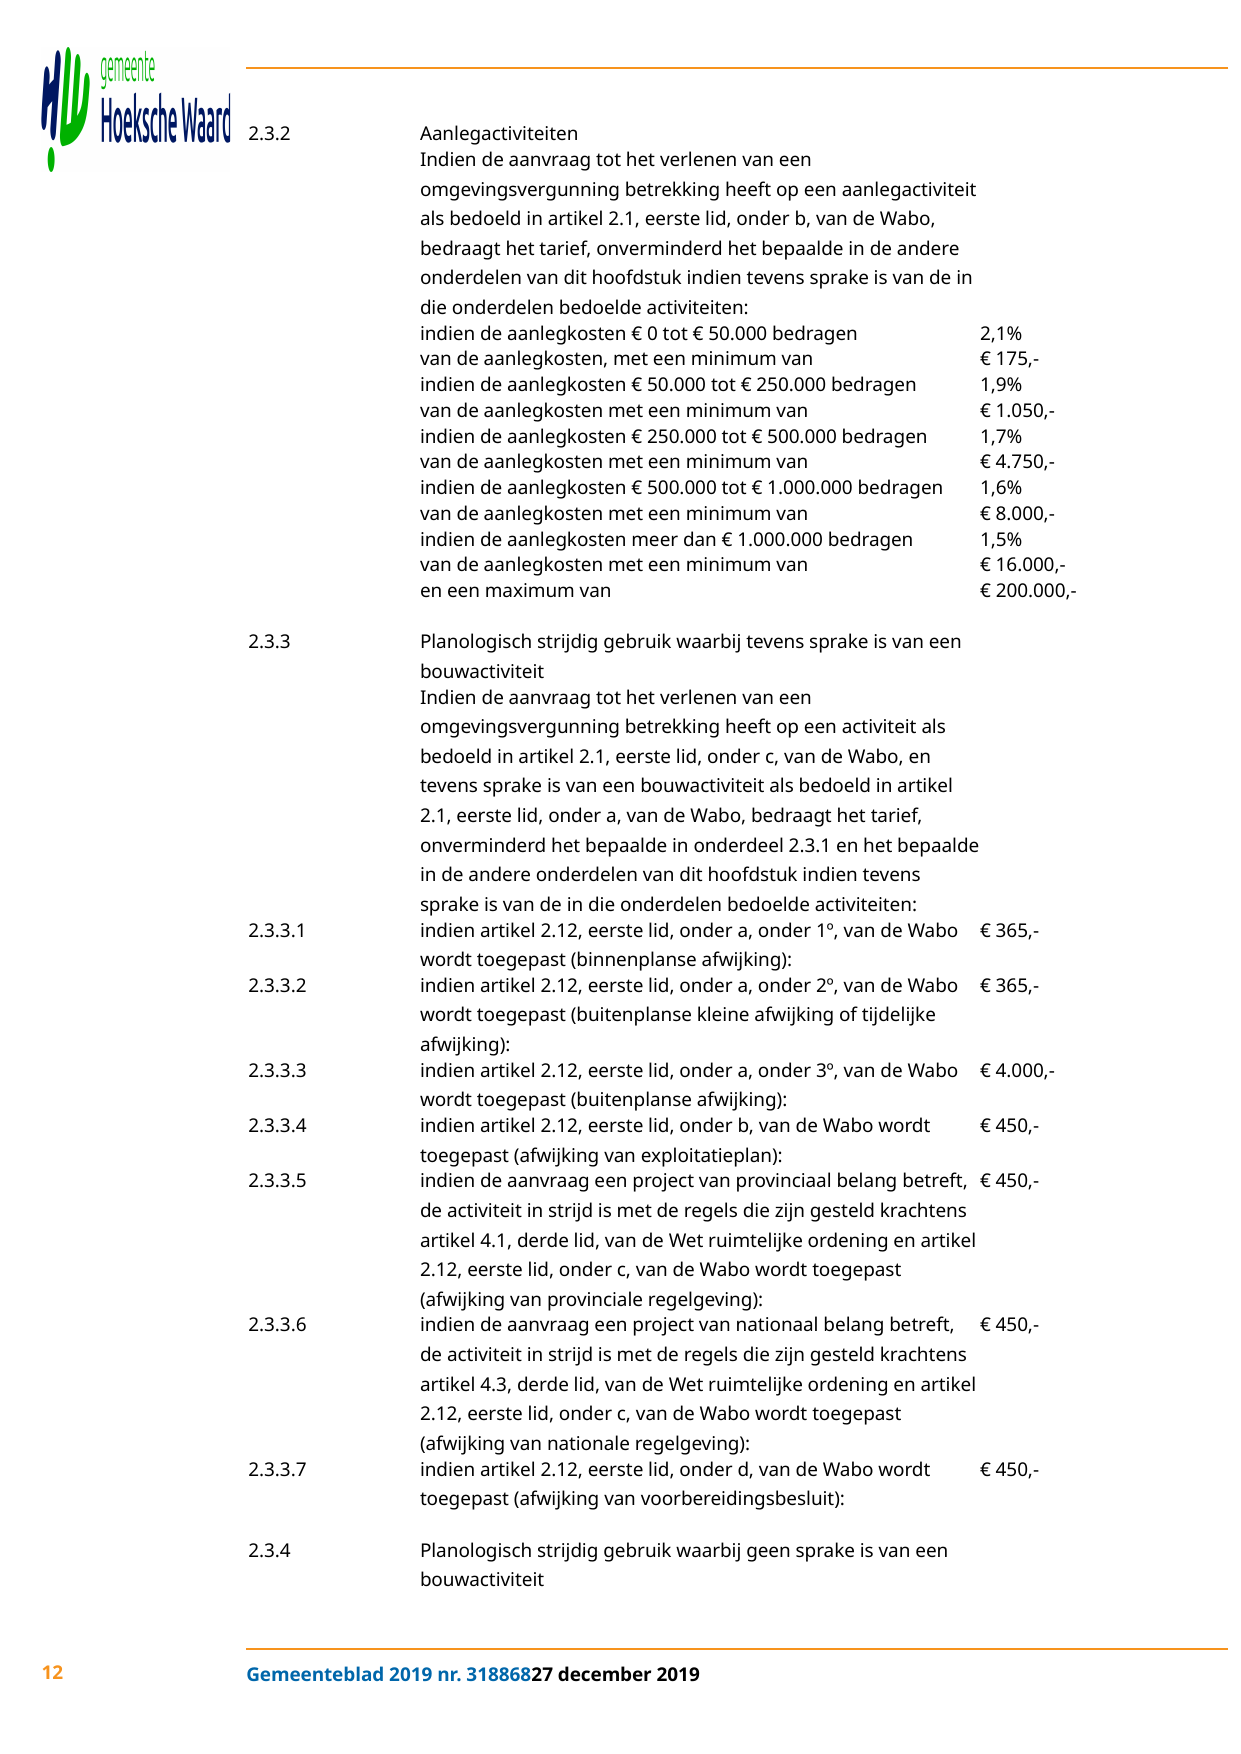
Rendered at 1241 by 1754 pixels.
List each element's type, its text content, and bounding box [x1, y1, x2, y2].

table_cell 1,7% [980, 423, 1152, 448]
table_cell 2.3.4 [248, 1537, 420, 1592]
table_cell van de aanlegkosten, met een minimum van [420, 346, 980, 371]
table_cell en een maximum van [420, 577, 980, 603]
table_cell indien artikel 2.12, eerste lid, onder a, onder 2º, van de Wabo wordt toegepast (buitenplanse kleine afwijking of tijdelijke afwijking): [420, 972, 980, 1057]
table_cell Planologisch strijdig gebruik waarbij geen sprake is van een bouwactiviteit [420, 1537, 980, 1592]
table_cell van de aanlegkosten met een minimum van [420, 500, 980, 526]
table_cell [248, 526, 420, 551]
table_cell [248, 1511, 420, 1537]
table_cell indien de aanlegkosten € 0 tot € 50.000 bedragen [420, 320, 980, 346]
table_cell [248, 146, 420, 320]
table_cell 2.3.3 [248, 629, 420, 684]
table_cell € 450,- [980, 1456, 1152, 1511]
table_cell van de aanlegkosten met een minimum van [420, 397, 980, 423]
table_cell [248, 551, 420, 577]
table_cell [420, 1511, 980, 1537]
table_cell van de aanlegkosten met een minimum van [420, 551, 980, 577]
table_cell € 16.000,- [980, 551, 1152, 577]
table_cell van de aanlegkosten met een minimum van [420, 449, 980, 474]
table_cell indien de aanvraag een project van nationaal belang betreft, de activiteit in strijd is met de regels die zijn gesteld krachtens artikel 4.3, derde lid, van de Wet ruimtelijke ordening en artikel 2.12, eerste lid, onder c, van de Wabo wordt toegepast (afwijking van nationale regelgeving): [420, 1312, 980, 1456]
table_cell indien de aanlegkosten € 500.000 tot € 1.000.000 bedragen [420, 474, 980, 500]
table_cell Indien de aanvraag tot het verlenen van een omgevingsvergunning betrekking heeft op een aanlegactiviteit als bedoeld in artikel 2.1, eerste lid, onder b, van de Wabo, bedraagt het tarief, onverminderd het bepaalde in de andere onderdelen van dit hoofdstuk indien tevens sprake is van de in die onderdelen bedoelde activiteiten: [420, 146, 980, 320]
table_cell [248, 603, 420, 629]
table_cell Planologisch strijdig gebruik waarbij tevens sprake is van een bouwactiviteit [420, 629, 980, 684]
table_cell 2.3.3.3 [248, 1057, 420, 1112]
table_cell Indien de aanvraag tot het verlenen van een omgevingsvergunning betrekking heeft op een activiteit als bedoeld in artikel 2.1, eerste lid, onder c, van de Wabo, en tevens sprake is van een bouwactiviteit als bedoeld in artikel 2.1, eerste lid, onder a, van de Wabo, bedraagt het tarief, onverminderd het bepaalde in onderdeel 2.3.1 en het bepaalde in de andere onderdelen van dit hoofdstuk indien tevens sprake is van de in die onderdelen bedoelde activiteiten: [420, 684, 980, 917]
table_cell [248, 95, 420, 121]
table_cell [980, 121, 1152, 146]
table_cell € 4.750,- [980, 449, 1152, 474]
table_cell 2.3.3.6 [248, 1312, 420, 1456]
table_cell € 365,- [980, 972, 1152, 1057]
table_cell [980, 95, 1152, 121]
table_cell indien de aanlegkosten € 250.000 tot € 500.000 bedragen [420, 423, 980, 448]
picture [41, 47, 231, 172]
table_cell [980, 684, 1152, 917]
table_cell € 1.050,- [980, 397, 1152, 423]
table_cell [248, 397, 420, 423]
table_cell 1,9% [980, 371, 1152, 397]
table_cell [248, 320, 420, 346]
table_cell 2.3.3.7 [248, 1456, 420, 1511]
table_cell € 450,- [980, 1112, 1152, 1168]
table_cell 2.3.3.5 [248, 1168, 420, 1312]
table_cell 1,5% [980, 526, 1152, 551]
table_cell [248, 684, 420, 917]
table_cell € 450,- [980, 1312, 1152, 1456]
table_cell indien artikel 2.12, eerste lid, onder a, onder 1º, van de Wabo wordt toegepast (binnenplanse afwijking): [420, 917, 980, 972]
table_cell [248, 500, 420, 526]
table_cell [980, 146, 1152, 320]
table_cell [248, 346, 420, 371]
table_cell € 365,- [980, 917, 1152, 972]
table_cell 2.3.2 [248, 121, 420, 146]
table_cell indien de aanlegkosten meer dan € 1.000.000 bedragen [420, 526, 980, 551]
table_cell indien de aanlegkosten € 50.000 tot € 250.000 bedragen [420, 371, 980, 397]
table_cell [248, 577, 420, 603]
table_cell € 175,- [980, 346, 1152, 371]
table_cell 2,1% [980, 320, 1152, 346]
table_cell indien de aanvraag een project van provinciaal belang betreft, de activiteit in strijd is met de regels die zijn gesteld krachtens artikel 4.1, derde lid, van de Wet ruimtelijke ordening en artikel 2.12, eerste lid, onder c, van de Wabo wordt toegepast (afwijking van provinciale regelgeving): [420, 1168, 980, 1312]
table_cell [248, 474, 420, 500]
table_cell [248, 423, 420, 448]
table_cell [980, 1511, 1152, 1537]
table_cell indien artikel 2.12, eerste lid, onder d, van de Wabo wordt toegepast (afwijking van voorbereidingsbesluit): [420, 1456, 980, 1511]
table_cell € 4.000,- [980, 1057, 1152, 1112]
table_cell [248, 449, 420, 474]
table_cell 2.3.3.4 [248, 1112, 420, 1168]
table_cell [420, 603, 980, 629]
table_cell [420, 95, 980, 121]
table_cell € 200.000,- [980, 577, 1152, 603]
table_cell [248, 371, 420, 397]
table_cell indien artikel 2.12, eerste lid, onder a, onder 3º, van de Wabo wordt toegepast (buitenplanse afwijking): [420, 1057, 980, 1112]
table_cell 2.3.3.1 [248, 917, 420, 972]
table_cell Aanlegactiviteiten [420, 121, 980, 146]
table_cell € 450,- [980, 1168, 1152, 1312]
table_cell [980, 1537, 1152, 1592]
table_cell 1,6% [980, 474, 1152, 500]
table_cell € 8.000,- [980, 500, 1152, 526]
table_cell 2.3.3.2 [248, 972, 420, 1057]
table_cell [980, 603, 1152, 629]
table_cell [980, 629, 1152, 684]
table_cell indien artikel 2.12, eerste lid, onder b, van de Wabo wordt toegepast (afwijking van exploitatieplan): [420, 1112, 980, 1168]
